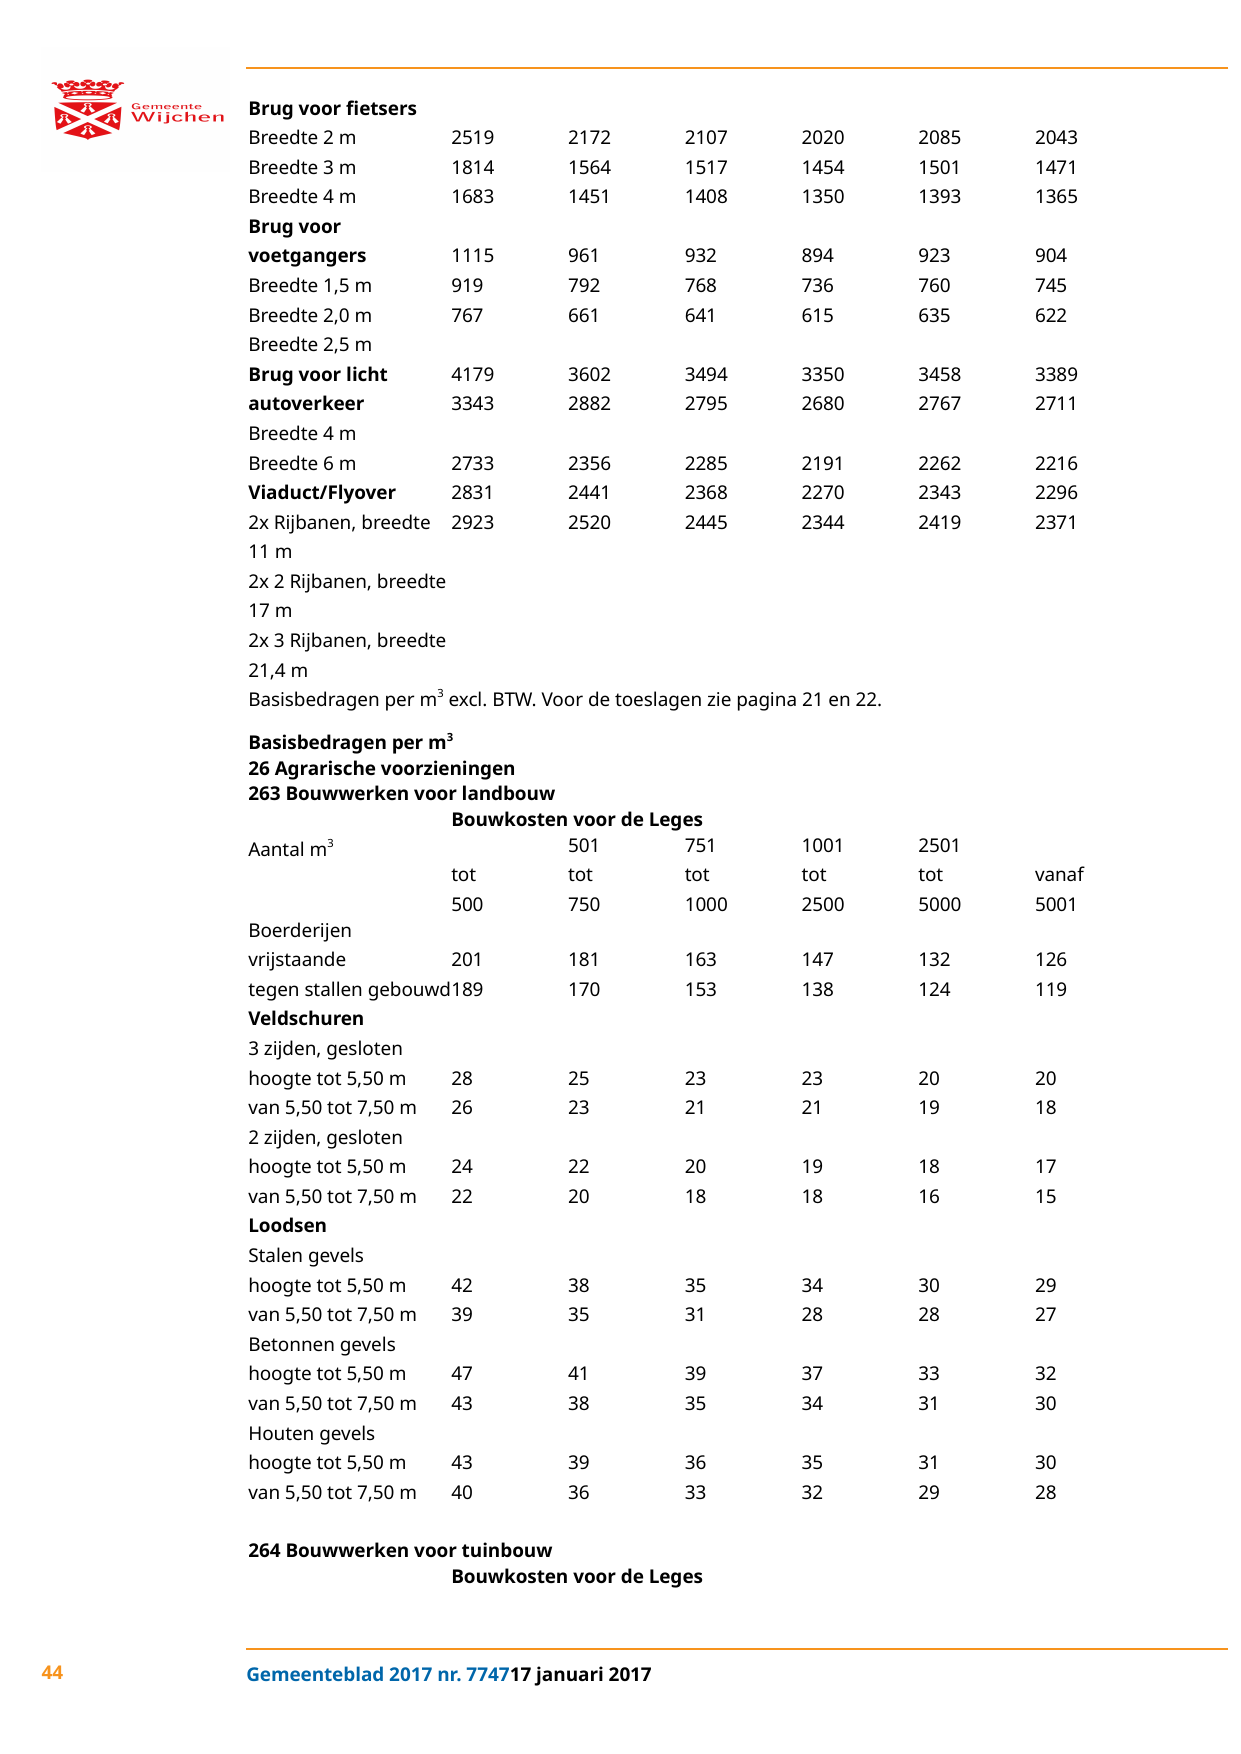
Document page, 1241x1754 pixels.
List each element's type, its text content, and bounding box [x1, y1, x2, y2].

table_cell 263 Bouwwerken voor landbouw [248, 781, 1152, 806]
table_cell 2020 1454 1350 894 736 615 3350 2680 2191 2270 2344 [801, 95, 918, 683]
text Basisbedragen per m3 [248, 729, 1152, 755]
table_cell 2043 1471 1365 904 745 622 3389 2711 2216 2296 2371 [1035, 95, 1152, 683]
table_cell 181 170 25 23 22 20 38 35 41 38 39 36 [568, 917, 684, 1505]
table_cell 132 124 20 19 18 16 30 28 33 31 31 29 [918, 917, 1035, 1505]
table_cell 501 tot 750 [568, 832, 684, 917]
table_cell Bouwkosten voor de Leges [451, 806, 1152, 832]
table_cell 1001 tot 2500 [801, 832, 918, 917]
table_cell Brug voor fietsers Breedte 2 m Breedte 3 m Breedte 4 m Brug voor voetgangers Breedte 1,5 m Breedte 2,0 m Breedte 2,5 m Brug voor licht autoverkeer Breedte 4 m Breedte 6 m Viaduct/Flyover 2x Rijbanen, breedte 11 m 2x 2 Rijbanen, breedte 17 m 2x 3 Rijbanen, breedte 21,4 m [248, 95, 451, 683]
table_cell Bouwkosten voor de Leges [451, 1563, 1152, 1589]
table_cell 2172 1564 1451 961 792 661 3602 2882 2356 2441 2520 [568, 95, 684, 683]
table_cell Boerderijen vrijstaande tegen stallen gebouwd Veldschuren 3 zijden, gesloten hoogte tot 5,50 m van 5,50 tot 7,50 m 2 zijden, gesloten hoogte tot 5,50 m van 5,50 tot 7,50 m Loodsen Stalen gevels hoogte tot 5,50 m van 5,50 tot 7,50 m Betonnen gevels hoogte tot 5,50 m van 5,50 tot 7,50 m Houten gevels hoogte tot 5,50 m van 5,50 tot 7,50 m [248, 917, 451, 1505]
table_cell 2501 tot 5000 [918, 832, 1035, 917]
table_header 264 Bouwwerken voor tuinbouw [248, 1538, 1152, 1563]
table_cell 2107 1517 1408 932 768 641 3494 2795 2285 2368 2445 [685, 95, 801, 683]
table_cell 2519 1814 1683 1115 919 767 4179 3343 2733 2831 2923 [451, 95, 568, 683]
table_cell tot 500 [451, 832, 568, 917]
text Basisbedragen per m3 excl. BTW. Voor de toeslagen zie pagina 21 en 22. [248, 686, 1152, 712]
table_cell 163 153 23 21 20 18 35 31 39 35 36 33 [685, 917, 801, 1505]
table_cell 2085 1501 1393 923 760 635 3458 2767 2262 2343 2419 [918, 95, 1035, 683]
table_cell Aantal m3 [248, 806, 451, 917]
table_cell [248, 1563, 451, 1589]
table_cell 147 138 23 21 19 18 34 28 37 34 35 32 [801, 917, 918, 1505]
table_cell 126 119 20 18 17 15 29 27 32 30 30 28 [1035, 917, 1152, 1505]
table_header 26 Agrarische voorzieningen [248, 755, 1152, 781]
table_cell 751 tot 1000 [685, 832, 801, 917]
table_cell vanaf 5001 [1035, 832, 1152, 917]
picture [41, 47, 231, 172]
table_cell 201 189 28 26 24 22 42 39 47 43 43 40 [451, 917, 568, 1505]
